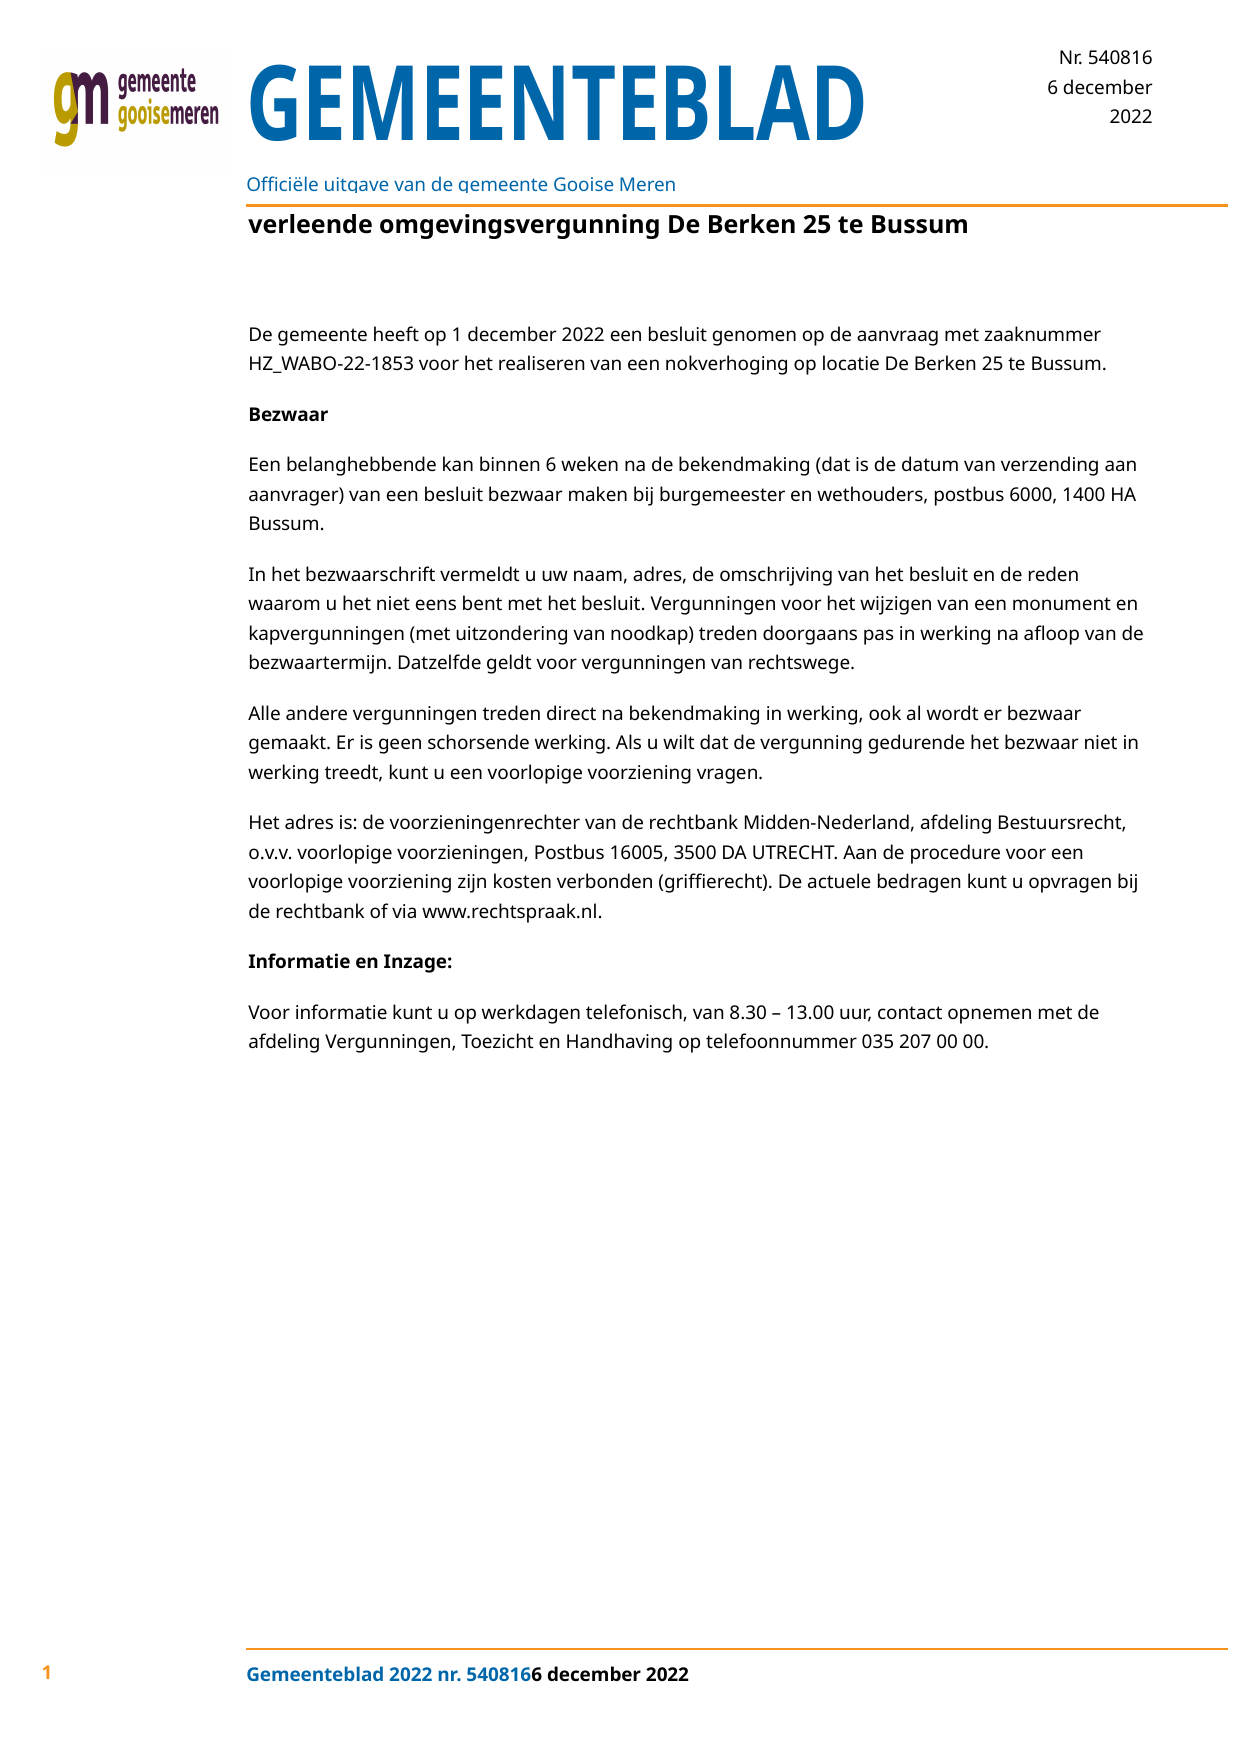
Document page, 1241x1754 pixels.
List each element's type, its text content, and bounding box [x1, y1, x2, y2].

text Alle andere vergunningen treden direct na bekendmaking in werking, ook al wordt er bezwaar gemaakt. Er is geen schorsende werking. Als u wilt dat de vergunning gedurende het bezwaar niet in werking treedt, kunt u een voorlopige voorziening vragen. [248, 700, 1152, 785]
text Voor informatie kunt u op werkdagen telefonisch, van 8.30 – 13.00 uur, contact opnemen met de afdeling Vergunningen, Toezicht en Handhaving op telefoonnummer 035 207 00 00. [248, 999, 1152, 1054]
text In het bezwaarschrift vermeldt u uw naam, adres, de omschrijving van het besluit en de reden waarom u het niet eens bent met het besluit. Vergunningen voor het wijzigen van een monument en kapvergunningen (met uitzondering van noodkap) treden doorgaans pas in werking na afloop van de bezwaartermijn. Datzelfde geldt voor vergunningen van rechtswege. [248, 561, 1152, 675]
text verleende omgevingsvergunning De Berken 25 te Bussum [248, 207, 1152, 241]
text Bezwaar [248, 401, 1152, 426]
text Een belanghebbende kan binnen 6 weken na de bekendmaking (dat is de datum van verzending aan aanvrager) van een besluit bezwaar maken bij burgemeester en wethouders, postbus 6000, 1400 HA Bussum. [248, 451, 1152, 536]
text Informatie en Inzage: [248, 949, 1152, 974]
picture [41, 47, 231, 172]
text Het adres is: de voorzieningenrechter van de rechtbank Midden-Nederland, afdeling Bestuursrecht, o.v.v. voorlopige voorzieningen, Postbus 16005, 3500 DA UTRECHT. Aan de procedure voor een voorlopige voorziening zijn kosten verbonden (griffierecht). De actuele bedragen kunt u opvragen bij de rechtbank of via www.rechtspraak.nl. [248, 809, 1152, 924]
text De gemeente heeft op 1 december 2022 een besluit genomen op de aanvraag met zaaknummer HZ_WABO-22-1853 voor het realiseren van een nokverhoging op locatie De Berken 25 te Bussum. [248, 321, 1152, 376]
